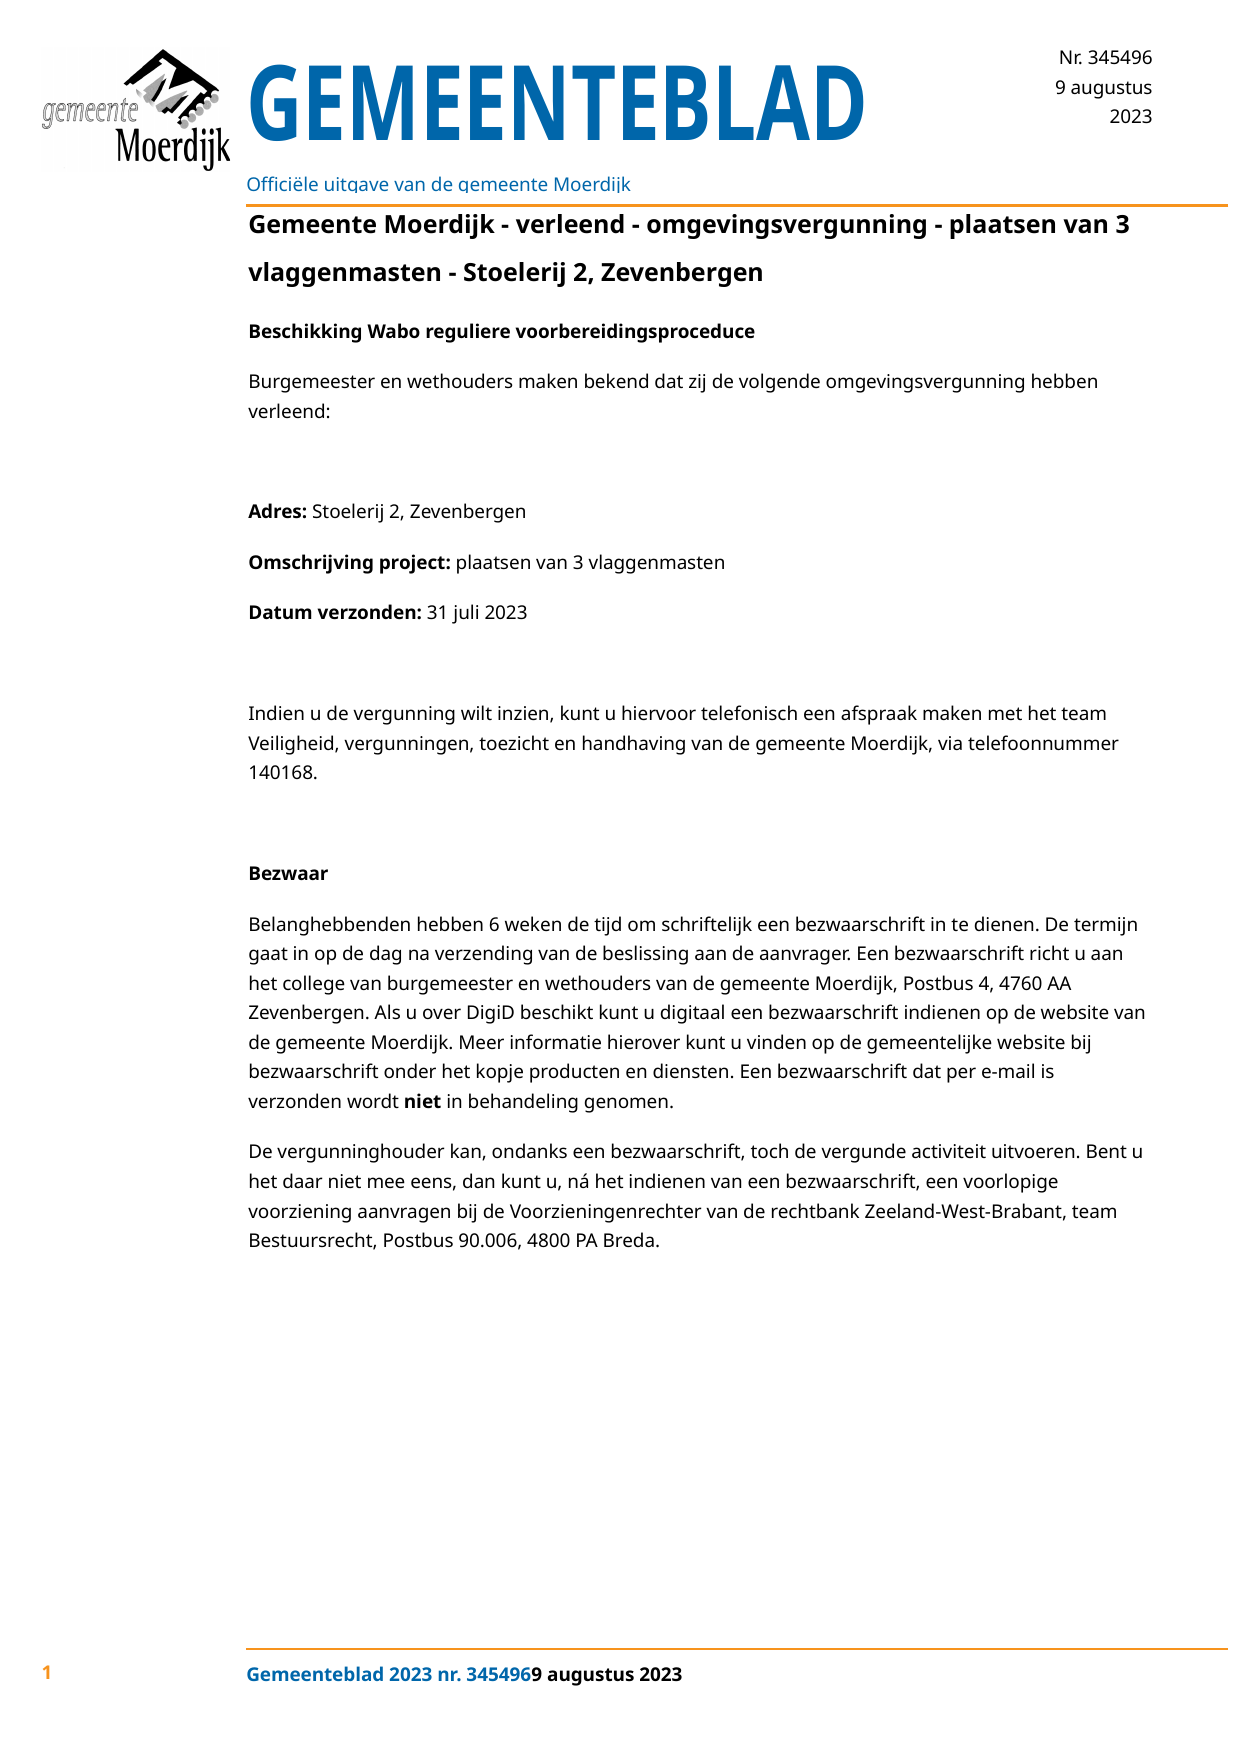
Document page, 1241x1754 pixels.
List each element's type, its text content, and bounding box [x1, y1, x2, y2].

text De vergunninghouder kan, ondanks een bezwaarschrift, toch de vergunde activiteit uitvoeren. Bent u het daar niet mee eens, dan kunt u, ná het indienen van een bezwaarschrift, een voorlopige voorziening aanvragen bij de Voorzieningenrechter van de rechtbank Zeeland-West-Brabant, team Bestuursrecht, Postbus 90.006, 4800 PA Breda. [248, 1139, 1152, 1253]
text Datum verzonden: 31 juli 2023 [248, 599, 1152, 625]
picture [41, 47, 231, 172]
text Omschrijving project: plaatsen van 3 vlaggenmasten [248, 549, 1152, 575]
text Adres: Stoelerij 2, Zevenbergen [248, 499, 1152, 524]
text Burgemeester en wethouders maken bekend dat zij de volgende omgevingsvergunning hebben verleend: [248, 368, 1152, 424]
text Belanghebbenden hebben 6 weken de tijd om schriftelijk een bezwaarschrift in te dienen. De termijn gaat in op de dag na verzending van de beslissing aan de aanvrager. Een bezwaarschrift richt u aan het college van burgemeester en wethouders van de gemeente Moerdijk, Postbus 4, 4760 AA Zevenbergen. Als u over DigiD beschikt kunt u digitaal een bezwaarschrift indienen op de website van de gemeente Moerdijk. Meer informatie hierover kunt u vinden op de gemeentelijke website bij bezwaarschrift onder het kopje producten en diensten. Een bezwaarschrift dat per e-mail is verzonden wordt niet in behandeling genomen. [248, 911, 1152, 1114]
text Bezwaar [248, 860, 1152, 886]
text Indien u de vergunning wilt inzien, kunt u hiervoor telefonisch een afspraak maken met het team Veiligheid, vergunningen, toezicht en handhaving van de gemeente Moerdijk, via telefoonnummer 140168. [248, 700, 1152, 785]
text Gemeente Moerdijk - verleend - omgevingsvergunning - plaatsen van 3 vlaggenmasten - Stoelerij 2, Zevenbergen [248, 207, 1152, 288]
text Beschikking Wabo reguliere voorbereidingsproceduce [248, 318, 1152, 344]
